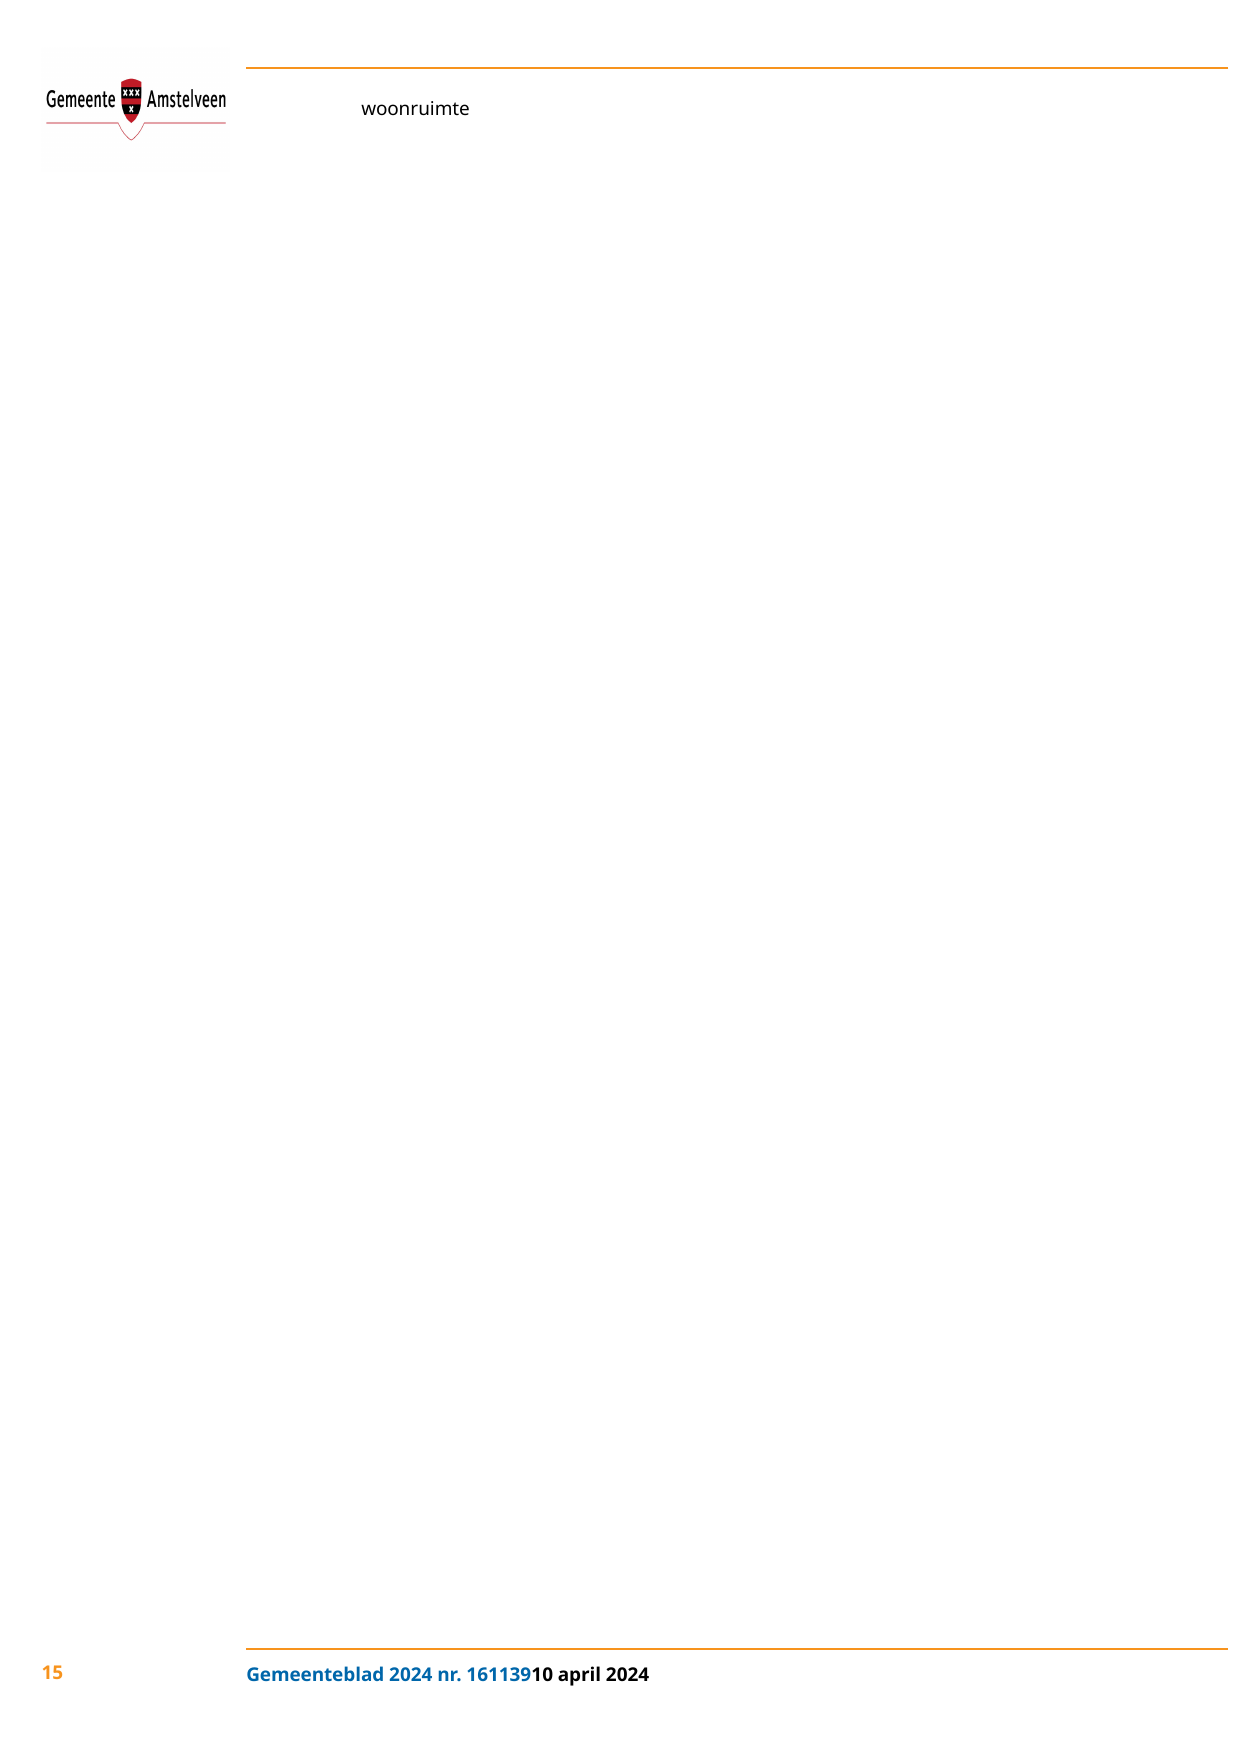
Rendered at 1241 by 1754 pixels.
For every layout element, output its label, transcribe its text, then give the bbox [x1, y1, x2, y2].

table_cell [1039, 95, 1152, 121]
table_cell [248, 95, 361, 121]
table_cell [700, 95, 813, 121]
table_cell woonruimte [361, 95, 474, 121]
table_cell [474, 95, 587, 121]
table_cell [926, 95, 1038, 121]
picture [41, 47, 231, 172]
table_cell [813, 95, 926, 121]
table_cell [587, 95, 700, 121]
